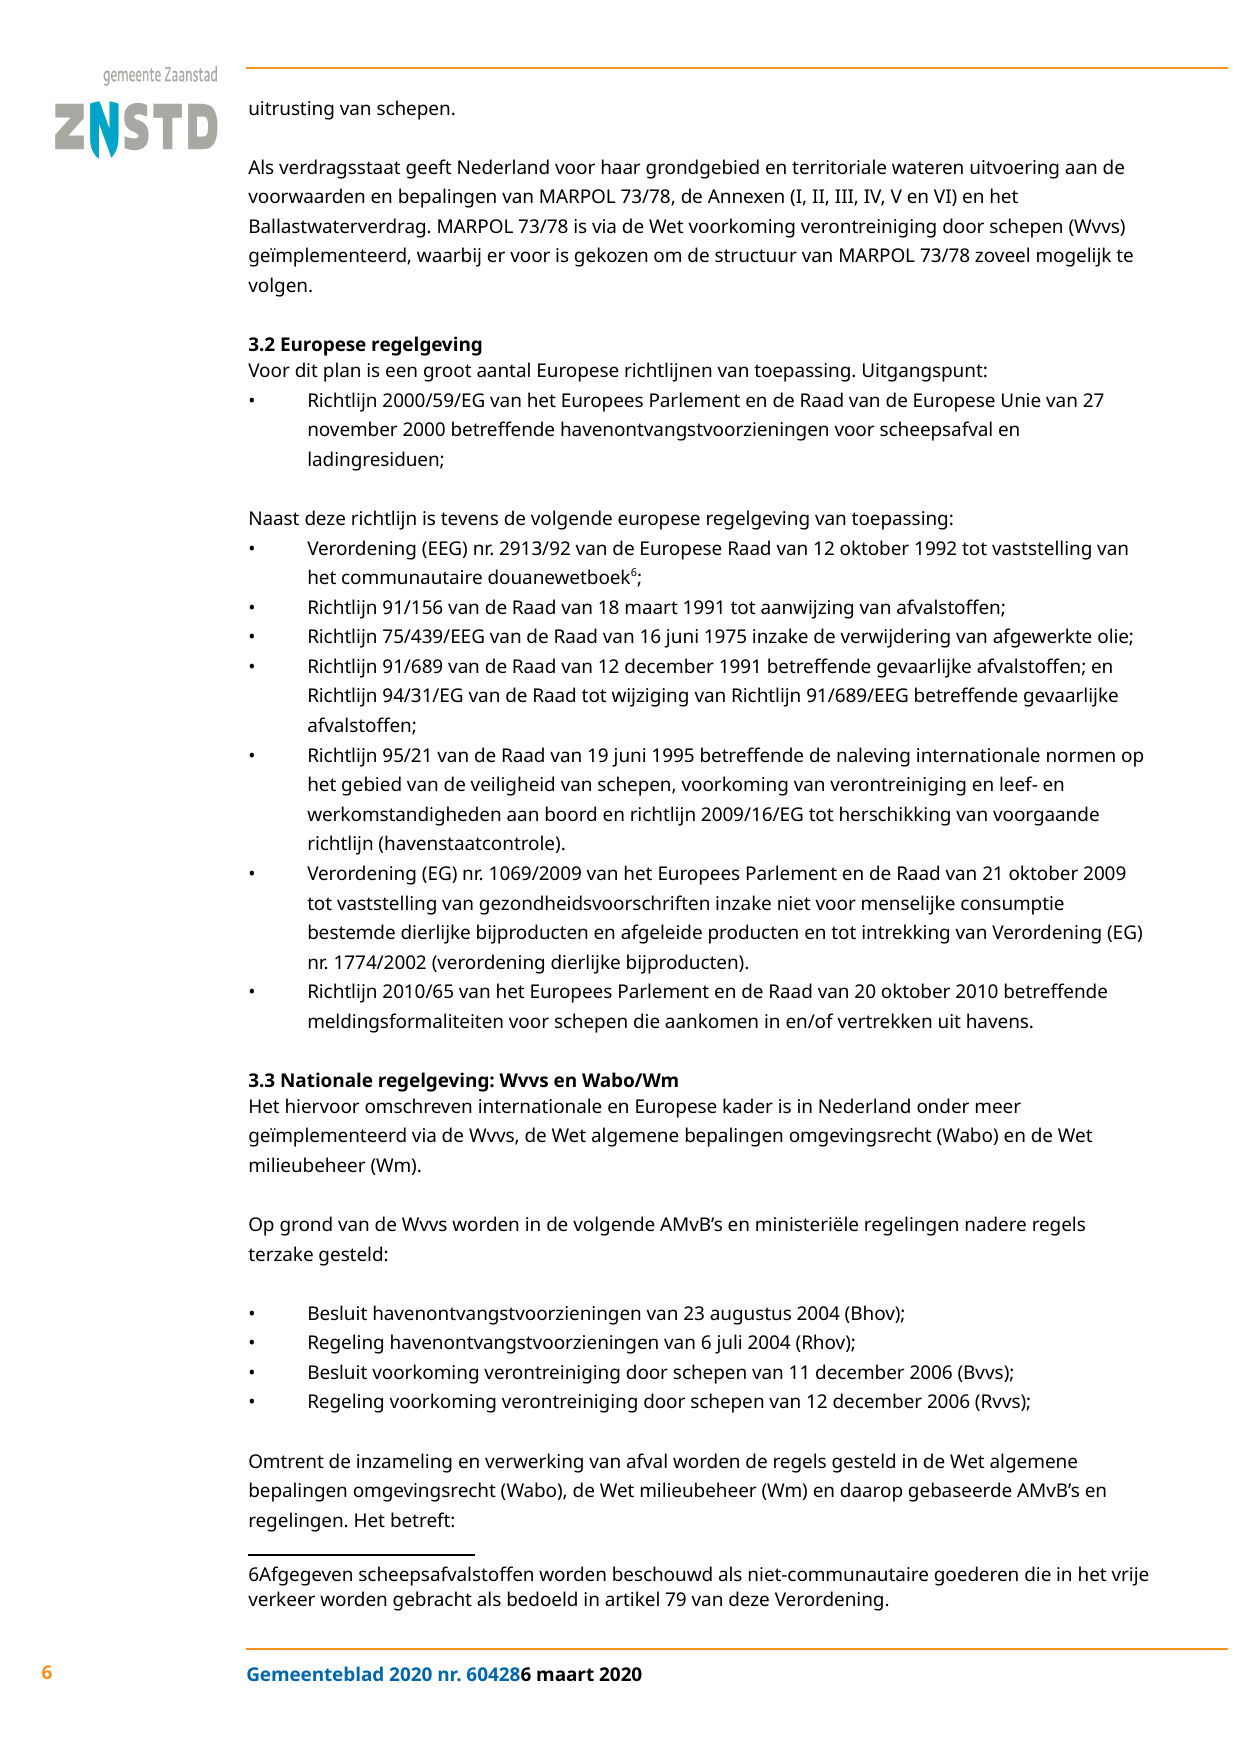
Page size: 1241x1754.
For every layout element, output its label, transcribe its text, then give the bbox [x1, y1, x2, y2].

text uitrusting van schepen. [248, 95, 1152, 121]
text Het hiervoor omschreven internationale en Europese kader is in Nederland onder meer geïmplementeerd via de Wvvs, de Wet algemene bepalingen omgevingsrecht (Wabo) en de Wet milieubeheer (Wm). [248, 1093, 1152, 1178]
text 3.3 Nationale regelgeving: Wvvs en Wabo/Wm [248, 1067, 1152, 1093]
list Regeling voorkoming verontreiniging door schepen van 12 december 2006 (Rvvs); [248, 1389, 1152, 1414]
text 3.2 Europese regelgeving [248, 331, 1152, 357]
text Voor dit plan is een groot aantal Europese richtlijnen van toepassing. Uitgangspunt: [248, 357, 1152, 383]
text Naast deze richtlijn is tevens de volgende europese regelgeving van toepassing: [248, 505, 1152, 531]
list Verordening (EG) nr. 1069/2009 van het Europees Parlement en de Raad van 21 oktober 2009 tot vaststelling van gezondheidsvoorschriften inzake niet voor menselijke consumptie bestemde dierlijke bijproducten en afgeleide producten en tot intrekking van Verordening (EG) nr. 1774/2002 (verordening dierlijke bijproducten). [248, 860, 1152, 974]
list Richtlijn 75/439/EEG van de Raad van 16 juni 1975 inzake de verwijdering van afgewerkte olie; [248, 623, 1152, 649]
list Verordening (EEG) nr. 2913/92 van de Europese Raad van 12 oktober 1992 tot vaststelling van het communautaire douanewetboek; [248, 535, 1152, 590]
list Besluit voorkoming verontreiniging door schepen van 11 december 2006 (Bvvs); [248, 1359, 1152, 1385]
list Afgegeven scheepsafvalstoffen worden beschouwd als niet-communautaire goederen die in het vrije verkeer worden gebracht als bedoeld in artikel 79 van deze Verordening. [248, 1561, 1152, 1612]
picture [41, 47, 231, 172]
list Richtlijn 2000/59/EG van het Europees Parlement en de Raad van de Europese Unie van 27 november 2000 betreffende havenontvangstvoorzieningen voor scheepsafval en ladingresiduen; [248, 387, 1152, 472]
list Richtlijn 2010/65 van het Europees Parlement en de Raad van 20 oktober 2010 betreffende meldingsformaliteiten voor schepen die aankomen in en/of vertrekken uit havens. [248, 978, 1152, 1034]
list Regeling havenontvangstvoorzieningen van 6 juli 2004 (Rhov); [248, 1329, 1152, 1355]
list Richtlijn 95/21 van de Raad van 19 juni 1995 betreffende de naleving internationale normen op het gebied van de veiligheid van schepen, voorkoming van verontreiniging en leef- en werkomstandigheden aan boord en richtlijn 2009/16/EG tot herschikking van voorgaande richtlijn (havenstaatcontrole). [248, 742, 1152, 856]
list Richtlijn 91/689 van de Raad van 12 december 1991 betreffende gevaarlijke afvalstoffen; en Richtlijn 94/31/EG van de Raad tot wijziging van Richtlijn 91/689/EEG betreffende gevaarlijke afvalstoffen; [248, 653, 1152, 738]
text Op grond van de Wvvs worden in de volgende AMvB’s en ministeriële regelingen nadere regels terzake gesteld: [248, 1211, 1152, 1267]
list Richtlijn 91/156 van de Raad van 18 maart 1991 tot aanwijzing van afvalstoffen; [248, 594, 1152, 619]
list Besluit havenontvangstvoorzieningen van 23 augustus 2004 (Bhov); [248, 1300, 1152, 1326]
text Als verdragsstaat geeft Nederland voor haar grondgebied en territoriale wateren uitvoering aan de voorwaarden en bepalingen van MARPOL 73/78, de Annexen (I, II, III, IV, V en VI) en het Ballastwaterverdrag. MARPOL 73/78 is via de Wet voorkoming verontreiniging door schepen (Wvvs) geïmplementeerd, waarbij er voor is gekozen om de structuur van MARPOL 73/78 zoveel mogelijk te volgen. [248, 154, 1152, 298]
text Omtrent de inzameling en verwerking van afval worden de regels gesteld in de Wet algemene bepalingen omgevingsrecht (Wabo), de Wet milieubeheer (Wm) en daarop gebaseerde AMvB’s en regelingen. Het betreft: [248, 1448, 1152, 1533]
